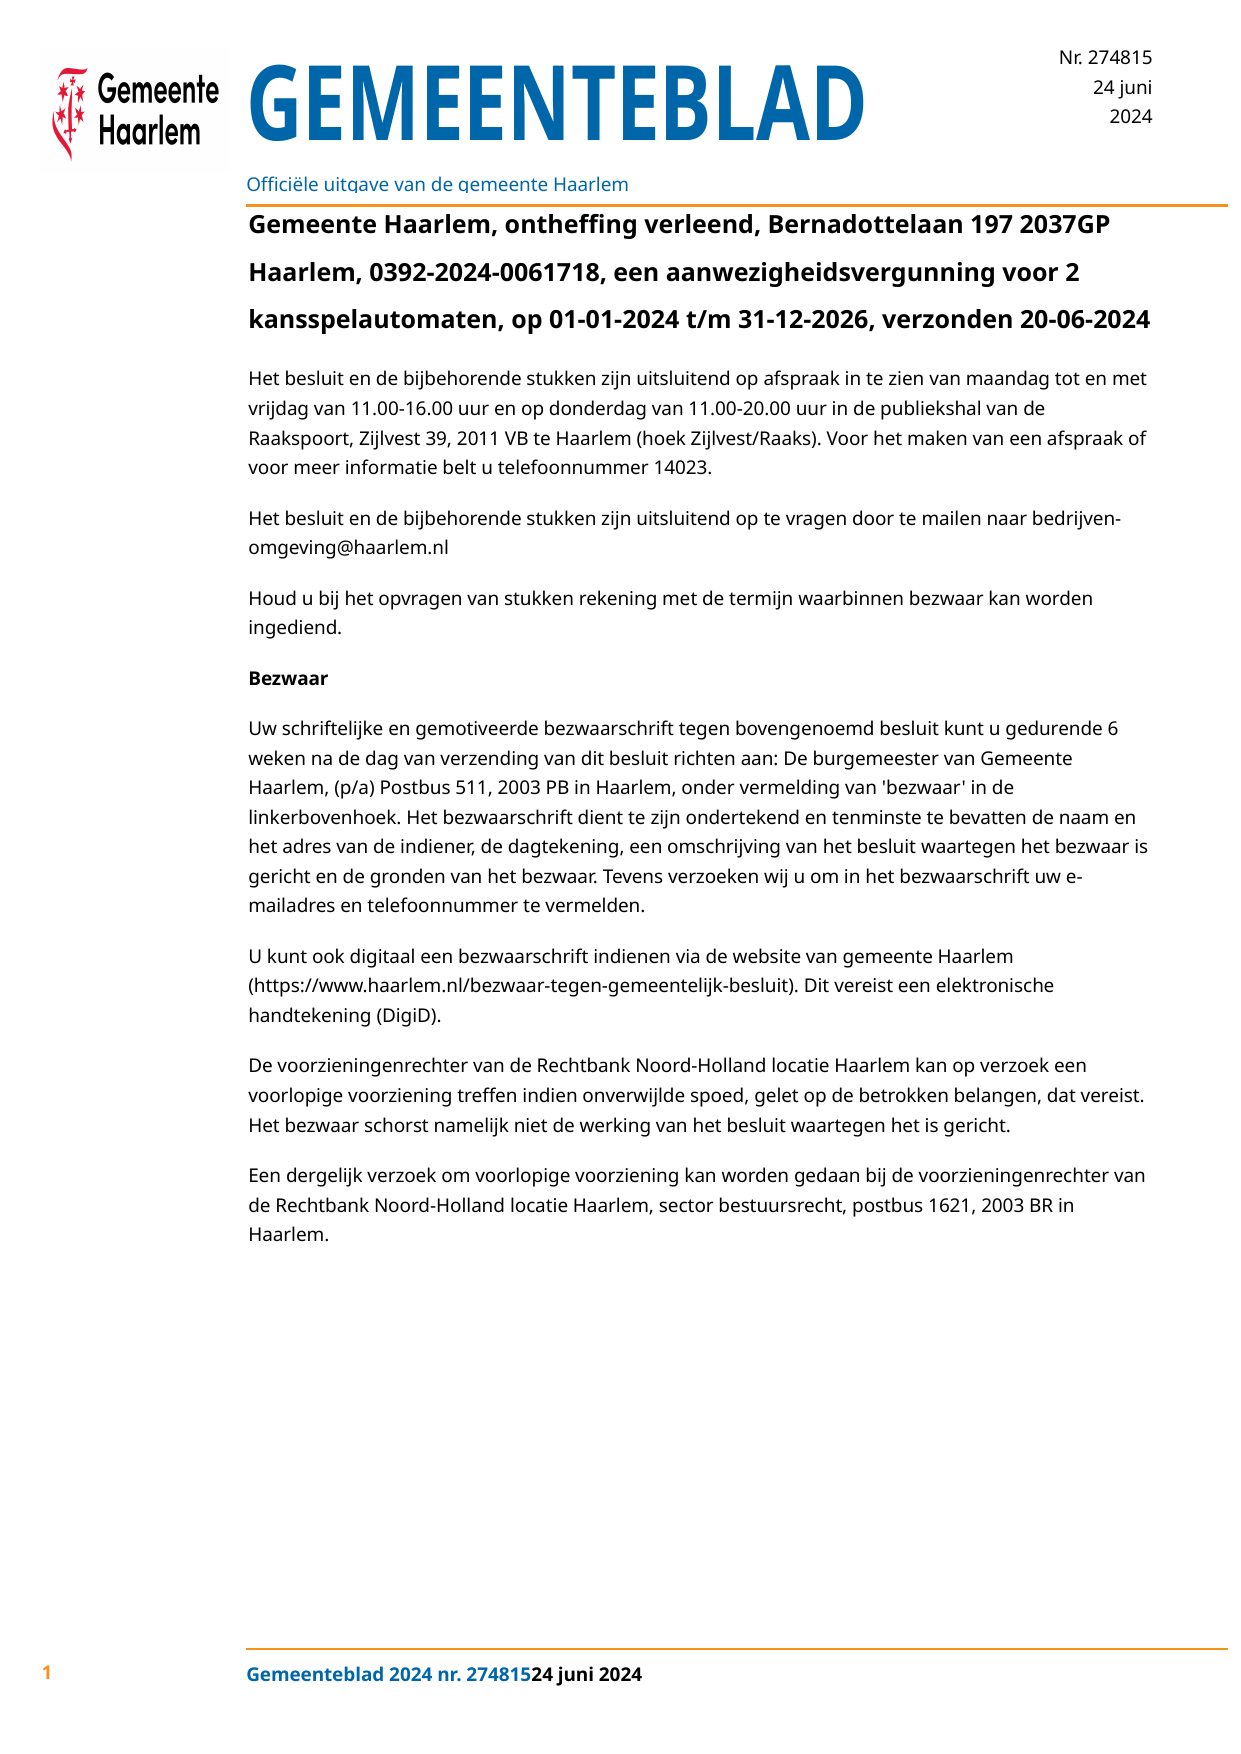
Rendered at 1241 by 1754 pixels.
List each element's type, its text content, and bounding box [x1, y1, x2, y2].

text Gemeente Haarlem, ontheffing verleend, Bernadottelaan 197 2037GP Haarlem, 0392-2024-0061718, een aanwezigheidsvergunning voor 2 kansspelautomaten, op 01-01-2024 t/m 31-12-2026, verzonden 20-06-2024 [248, 207, 1152, 336]
text Een dergelijk verzoek om voorlopige voorziening kan worden gedaan bij de voorzieningenrechter van de Rechtbank Noord-Holland locatie Haarlem, sector bestuursrecht, postbus 1621, 2003 BR in Haarlem. [248, 1162, 1152, 1247]
text Houd u bij het opvragen van stukken rekening met de termijn waarbinnen bezwaar kan worden ingediend. [248, 585, 1152, 640]
picture [41, 47, 231, 172]
text U kunt ook digitaal een bezwaarschrift indienen via de website van gemeente Haarlem (https://www.haarlem.nl/bezwaar-tegen-gemeentelijk-besluit). Dit vereist een elektronische handtekening (DigiD). [248, 943, 1152, 1028]
text Het besluit en de bijbehorende stukken zijn uitsluitend op te vragen door te mailen naar bedrijven-omgeving@haarlem.nl [248, 505, 1152, 560]
text Bezwaar [248, 665, 1152, 690]
text Uw schriftelijke en gemotiveerde bezwaarschrift tegen bovengenoemd besluit kunt u gedurende 6 weken na de dag van verzending van dit besluit richten aan: De burgemeester van Gemeente Haarlem, (p/a) Postbus 511, 2003 PB in Haarlem, onder vermelding van 'bezwaar' in de linkerbovenhoek. Het bezwaarschrift dient te zijn ondertekend en tenminste te bevatten de naam en het adres van de indiener, de dagtekening, een omschrijving van het besluit waartegen het bezwaar is gericht en de gronden van het bezwaar. Tevens verzoeken wij u om in het bezwaarschrift uw e-mailadres en telefoonnummer te vermelden. [248, 715, 1152, 918]
text Het besluit en de bijbehorende stukken zijn uitsluitend op afspraak in te zien van maandag tot en met vrijdag van 11.00-16.00 uur en op donderdag van 11.00-20.00 uur in de publiekshal van de Raakspoort, Zijlvest 39, 2011 VB te Haarlem (hoek Zijlvest/Raaks). Voor het maken van een afspraak of voor meer informatie belt u telefoonnummer 14023. [248, 366, 1152, 480]
text De voorzieningenrechter van de Rechtbank Noord-Holland locatie Haarlem kan op verzoek een voorlopige voorziening treffen indien onverwijlde spoed, gelet op de betrokken belangen, dat vereist. Het bezwaar schorst namelijk niet de werking van het besluit waartegen het is gericht. [248, 1053, 1152, 1137]
